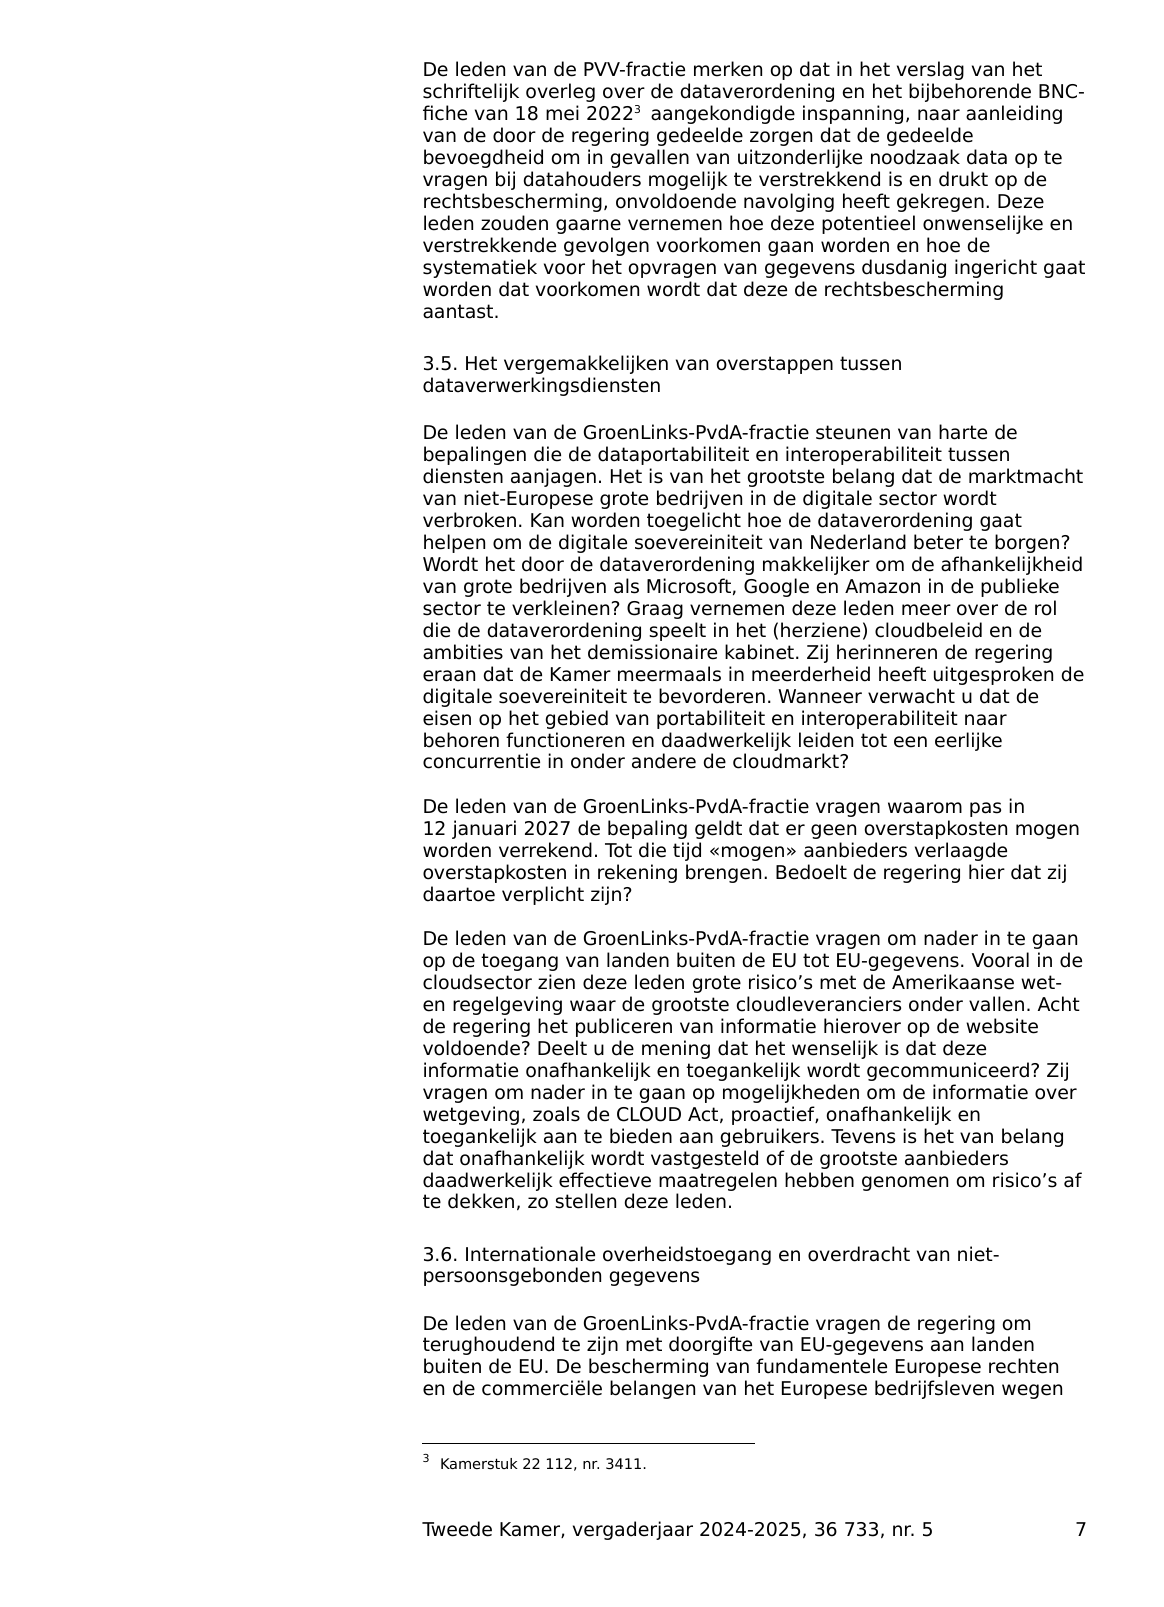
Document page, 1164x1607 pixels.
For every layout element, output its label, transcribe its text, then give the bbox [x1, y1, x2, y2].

text Kamerstuk 22 112, nr. 3411. [422, 1452, 1087, 1474]
text De leden van de GroenLinks-PvdA-fractie vragen de regering om terughoudend te zijn met doorgifte van EU-gegevens aan landen buiten de EU. De bescherming van fundamentele Europese rechten en de commerciële belangen van het Europese bedrijfsleven wegen [422, 1312, 1087, 1400]
subtitle 3.6. Internationale overheidstoegang en overdracht van niet-persoonsgebonden gegevens [422, 1243, 1087, 1287]
text De leden van de GroenLinks-PvdA-fractie steunen van harte de bepalingen die de dataportabiliteit en interoperabiliteit tussen diensten aanjagen. Het is van het grootste belang dat de marktmacht van niet-Europese grote bedrijven in de digitale sector wordt verbroken. Kan worden toegelicht hoe de dataverordening gaat helpen om de digitale soevereiniteit van Nederland beter te borgen? Wordt het door de dataverordening makkelijker om de afhankelijkheid van grote bedrijven als Microsoft, Google en Amazon in de publieke sector te verkleinen? Graag vernemen deze leden meer over de rol die de dataverordening speelt in het (herziene) cloudbeleid en de ambities van het demissionaire kabinet. Zij herinneren de regering eraan dat de Kamer meermaals in meerderheid heeft uitgesproken de digitale soevereiniteit te bevorderen. Wanneer verwacht u dat de eisen op het gebied van portabiliteit en interoperabiliteit naar behoren functioneren en daadwerkelijk leiden tot een eerlijke concurrentie in onder andere de cloudmarkt? [422, 422, 1087, 773]
text De leden van de PVV-fractie merken op dat in het verslag van het schriftelijk overleg over de dataverordening en het bijbehorende BNC-fiche van 18 mei 2022 aangekondigde inspanning, naar aanleiding van de door de regering gedeelde zorgen dat de gedeelde bevoegdheid om in gevallen van uitzonderlijke noodzaak data op te vragen bij datahouders mogelijk te verstrekkend is en drukt op de rechtsbescherming, onvoldoende navolging heeft gekregen. Deze leden zouden gaarne vernemen hoe deze potentieel onwenselijke en verstrekkende gevolgen voorkomen gaan worden en hoe de systematiek voor het opvragen van gegevens dusdanig ingericht gaat worden dat voorkomen wordt dat deze de rechtsbescherming aantast. [422, 59, 1087, 323]
subtitle 3.5. Het vergemakkelijken van overstappen tussen dataverwerkingsdiensten [422, 353, 1087, 397]
text De leden van de GroenLinks-PvdA-fractie vragen waarom pas in 12 januari 2027 de bepaling geldt dat er geen overstapkosten mogen worden verrekend. Tot die tijd «mogen» aanbieders verlaagde overstapkosten in rekening brengen. Bedoelt de regering hier dat zij daartoe verplicht zijn? [422, 796, 1087, 906]
text De leden van de GroenLinks-PvdA-fractie vragen om nader in te gaan op de toegang van landen buiten de EU tot EU-gegevens. Vooral in de cloudsector zien deze leden grote risico’s met de Amerikaanse wet- en regelgeving waar de grootste cloudleveranciers onder vallen. Acht de regering het publiceren van informatie hierover op de website voldoende? Deelt u de mening dat het wenselijk is dat deze informatie onafhankelijk en toegankelijk wordt gecommuniceerd? Zij vragen om nader in te gaan op mogelijkheden om de informatie over wetgeving, zoals de CLOUD Act, proactief, onafhankelijk en toegankelijk aan te bieden aan gebruikers. Tevens is het van belang dat onafhankelijk wordt vastgesteld of de grootste aanbieders daadwerkelijk effectieve maatregelen hebben genomen om risico’s af te dekken, zo stellen deze leden. [422, 928, 1087, 1213]
